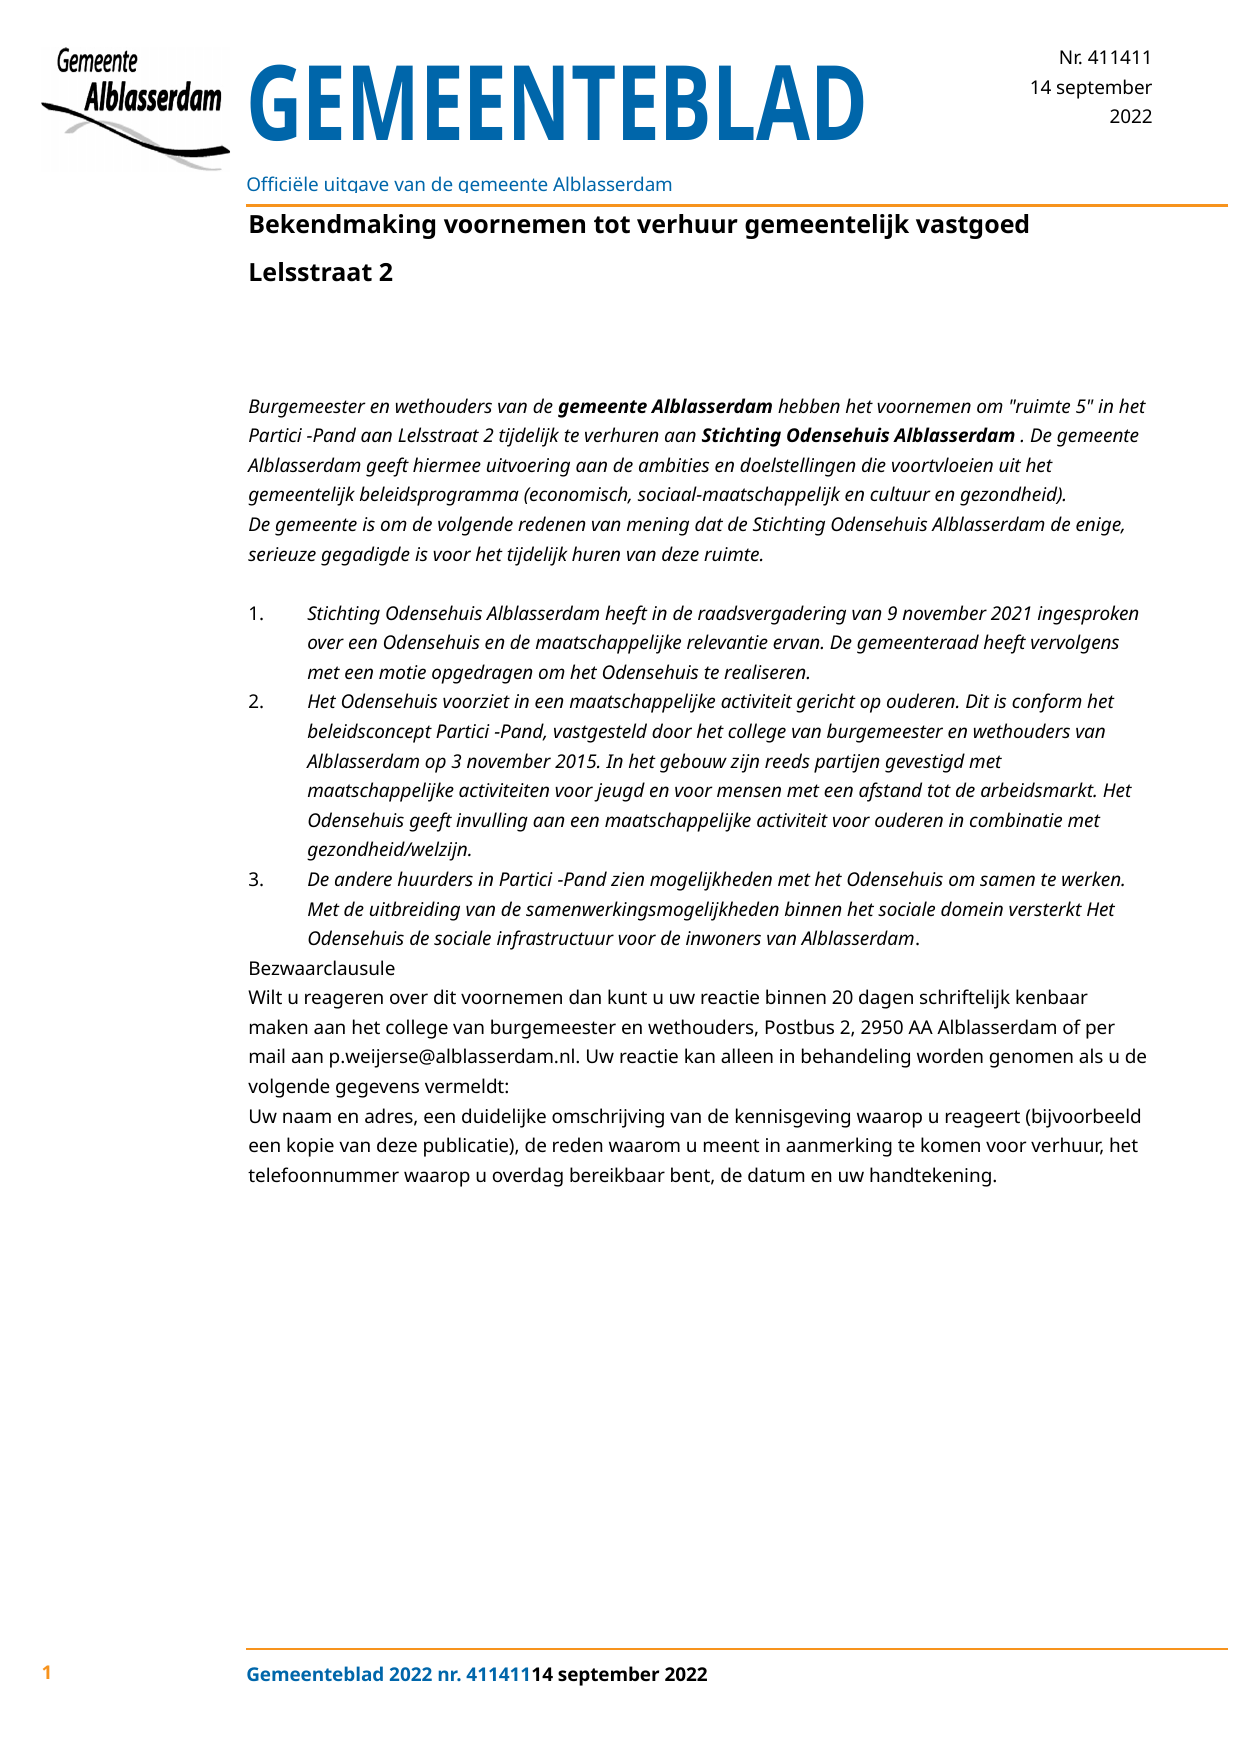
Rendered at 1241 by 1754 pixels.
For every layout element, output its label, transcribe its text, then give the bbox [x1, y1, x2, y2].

list Het Odensehuis voorziet in een maatschappelijke activiteit gericht op ouderen. Dit is conform het beleidsconcept Partici -Pand, vastgesteld door het college van burgemeester en wethouders van Alblasserdam op 3 november 2015. In het gebouw zijn reeds partijen gevestigd met maatschappelijke activiteiten voor jeugd en voor mensen met een afstand tot de arbeidsmarkt. Het Odensehuis geeft invulling aan een maatschappelijke activiteit voor ouderen in combinatie met gezondheid/welzijn. [248, 689, 1152, 862]
text Bezwaarclausule [248, 955, 1152, 981]
text Wilt u reageren over dit voornemen dan kunt u uw reactie binnen 20 dagen schriftelijk kenbaar maken aan het college van burgemeester en wethouders, Postbus 2, 2950 AA Alblasserdam of per mail aan p.weijerse@alblasserdam.nl. Uw reactie kan alleen in behandeling worden genomen als u de volgende gegevens vermeldt: [248, 984, 1152, 1099]
list Stichting Odensehuis Alblasserdam heeft in de raadsvergadering van 9 november 2021 ingesproken over een Odensehuis en de maatschappelijke relevantie ervan. De gemeenteraad heeft vervolgens met een motie opgedragen om het Odensehuis te realiseren. [248, 600, 1152, 685]
text De gemeente is om de volgende redenen van mening dat de Stichting Odensehuis Alblasserdam de enige, serieuze gegadigde is voor het tijdelijk huren van deze ruimte. [248, 511, 1152, 567]
text Bekendmaking voornemen tot verhuur gemeentelijk vastgoed Lelsstraat 2 [248, 207, 1152, 288]
picture [41, 47, 231, 172]
text Burgemeester en wethouders van de gemeente Alblasserdam hebben het voornemen om "ruimte 5" in het Partici -Pand aan Lelsstraat 2 tijdelijk te verhuren aan Stichting Odensehuis Alblasserdam . De gemeente Alblasserdam geeft hiermee uitvoering aan de ambities en doelstellingen die voortvloeien uit het gemeentelijk beleidsprogramma (economisch, sociaal-maatschappelijk en cultuur en gezondheid). [248, 393, 1152, 507]
text Uw naam en adres, een duidelijke omschrijving van de kennisgeving waarop u reageert (bijvoorbeeld een kopie van deze publicatie), de reden waarom u meent in aanmerking te komen voor verhuur, het telefoonnummer waarop u overdag bereikbaar bent, de datum en uw handtekening. [248, 1103, 1152, 1188]
list De andere huurders in Partici -Pand zien mogelijkheden met het Odensehuis om samen te werken. Met de uitbreiding van de samenwerkingsmogelijkheden binnen het sociale domein versterkt Het Odensehuis de sociale infrastructuur voor de inwoners van Alblasserdam. [248, 866, 1152, 951]
